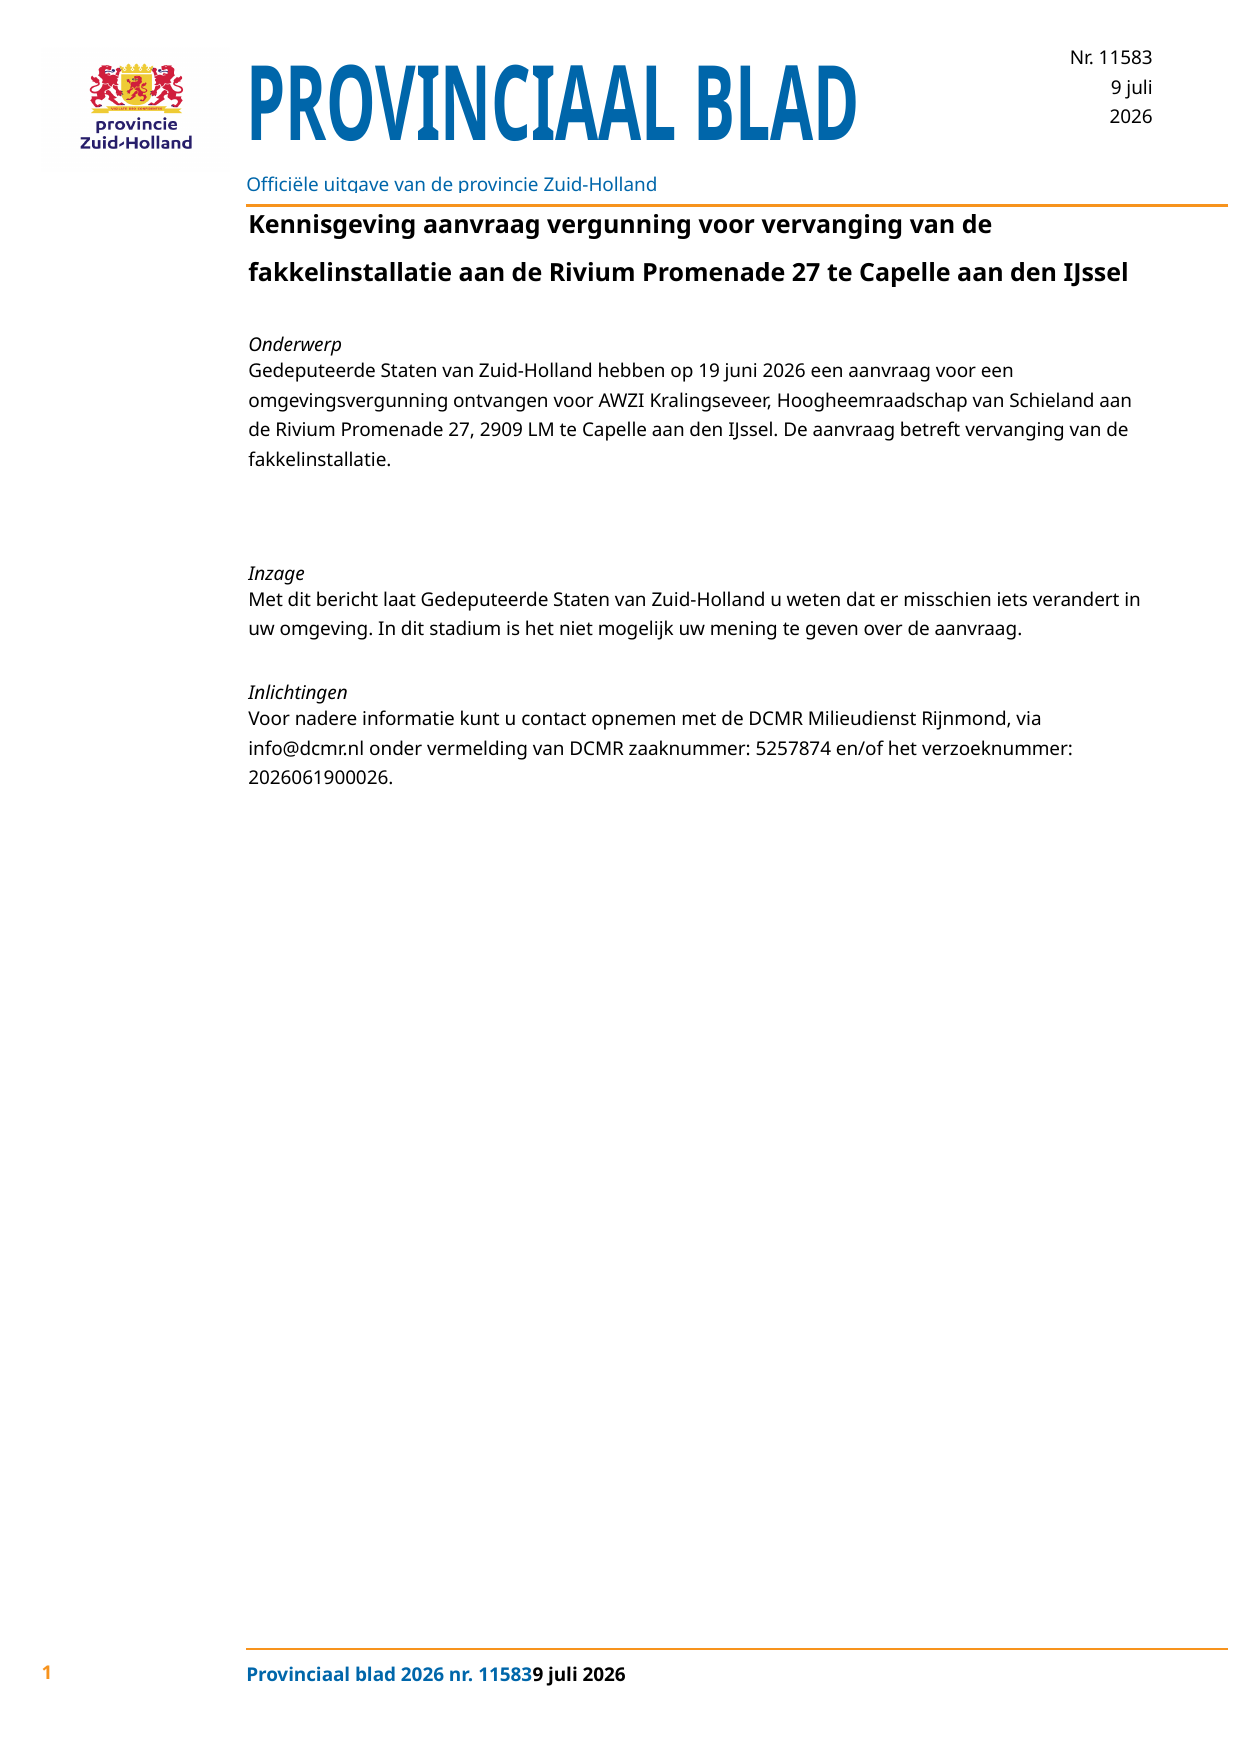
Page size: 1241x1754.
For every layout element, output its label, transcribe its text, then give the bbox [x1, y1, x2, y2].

text Kennisgeving aanvraag vergunning voor vervanging van de fakkelinstallatie aan de Rivium Promenade 27 te Capelle aan den IJssel [248, 207, 1152, 288]
text Met dit bericht laat Gedeputeerde Staten van Zuid-Holland u weten dat er misschien iets verandert in uw omgeving. In dit stadium is het niet mogelijk uw mening te geven over de aanvraag. [248, 586, 1152, 641]
text Gedeputeerde Staten van Zuid-Holland hebben op 19 juni 2026 een aanvraag voor een omgevingsvergunning ontvangen voor AWZI Kralingseveer, Hoogheemraadschap van Schieland aan de Rivium Promenade 27, 2909 LM te Capelle aan den IJssel. De aanvraag betreft vervanging van de fakkelinstallatie. [248, 357, 1152, 472]
text Inzage [248, 560, 1152, 586]
text Inlichtingen [248, 679, 1152, 705]
picture [41, 47, 231, 172]
text Onderwerp [248, 331, 1152, 357]
text Voor nadere informatie kunt u contact opnemen met de DCMR Milieudienst Rijnmond, via info@dcmr.nl onder vermelding van DCMR zaaknummer: 5257874 en/of het verzoeknummer: 2026061900026. [248, 705, 1152, 790]
